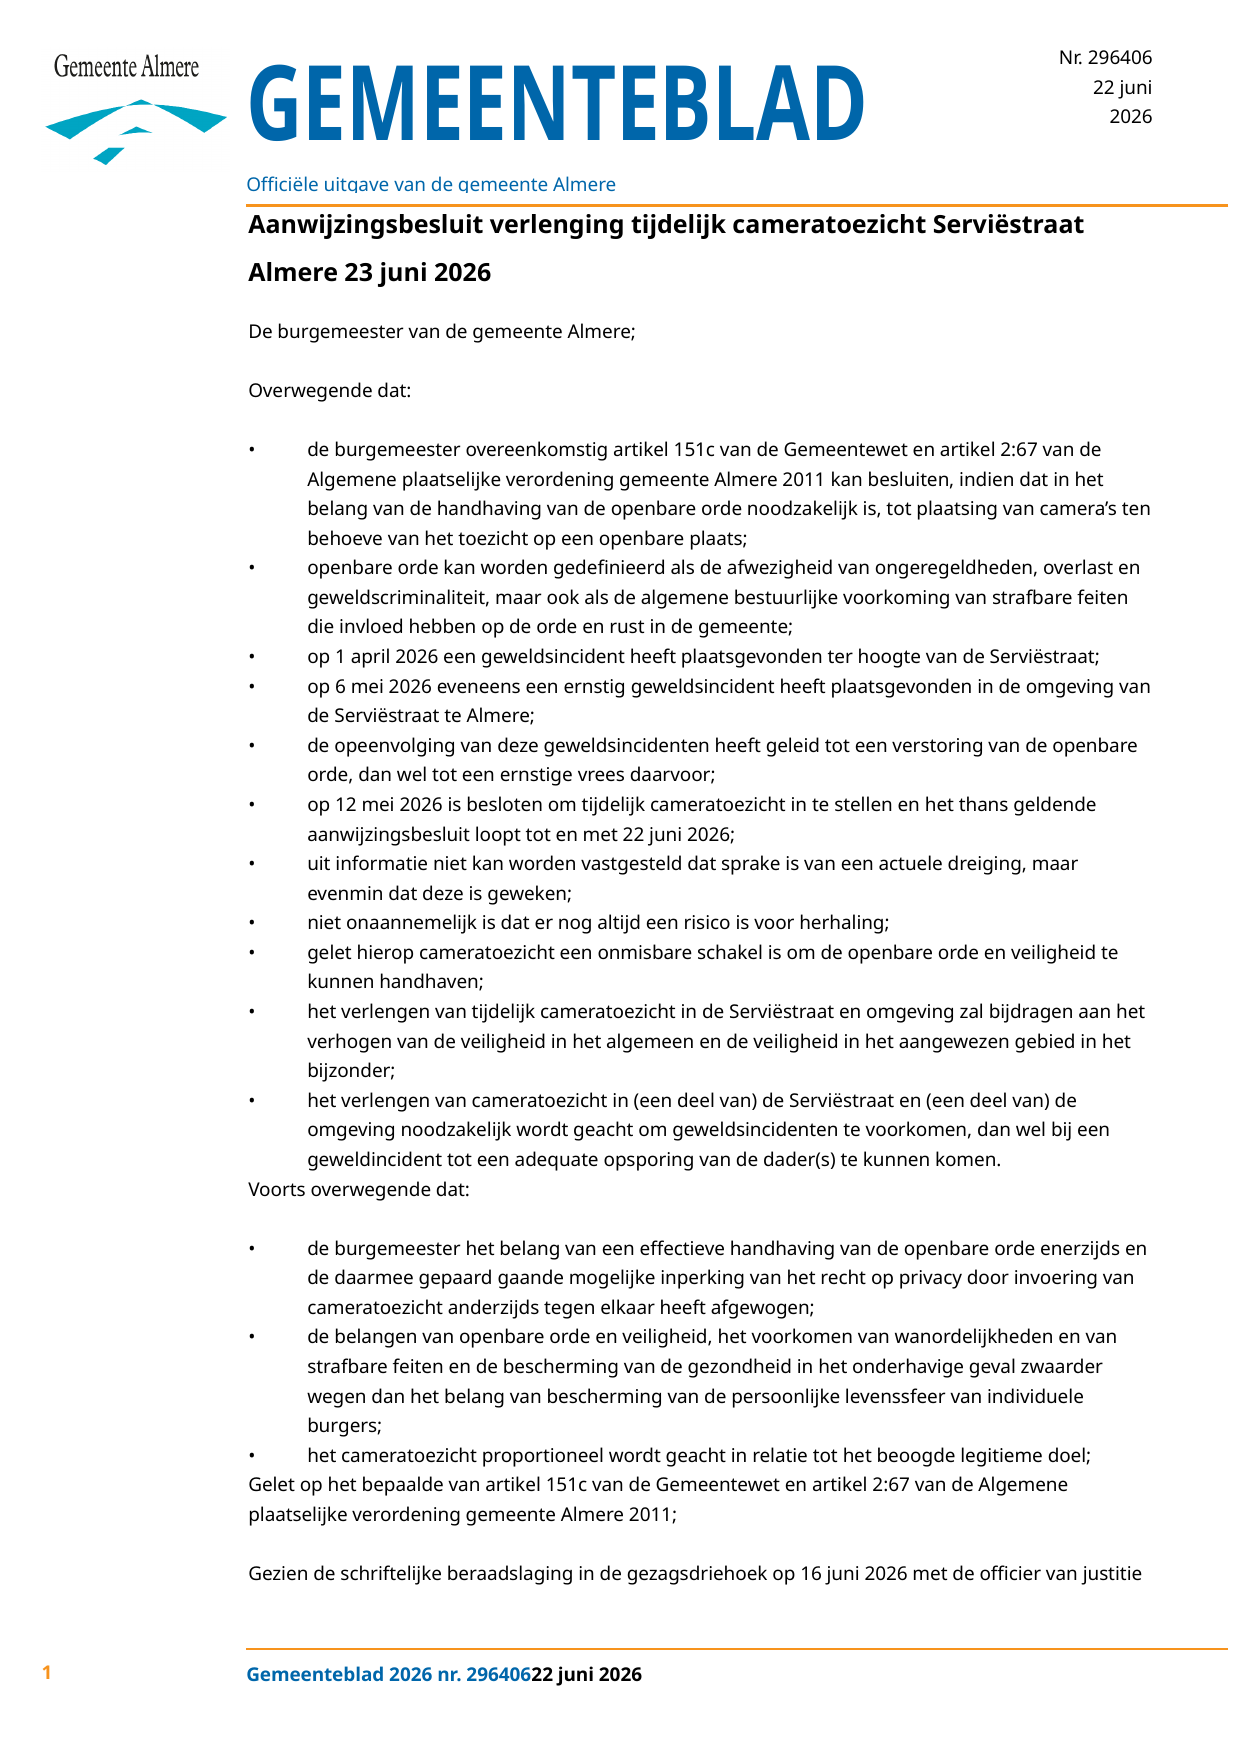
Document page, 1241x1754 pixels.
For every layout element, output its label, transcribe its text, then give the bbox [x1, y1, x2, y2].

text Voorts overwegende dat: [248, 1176, 1152, 1202]
list het cameratoezicht proportioneel wordt geacht in relatie tot het beoogde legitieme doel; [248, 1442, 1152, 1468]
list het verlengen van tijdelijk cameratoezicht in de Serviëstraat en omgeving zal bijdragen aan het verhogen van de veiligheid in het algemeen en de veiligheid in het aangewezen gebied in het bijzonder; [248, 998, 1152, 1083]
picture [41, 47, 231, 172]
list de opeenvolging van deze geweldsincidenten heeft geleid tot een verstoring van de openbare orde, dan wel tot een ernstige vrees daarvoor; [248, 732, 1152, 787]
text De burgemeester van de gemeente Almere; [248, 318, 1152, 344]
list de burgemeester overeenkomstig artikel 151c van de Gemeentewet en artikel 2:67 van de Algemene plaatselijke verordening gemeente Almere 2011 kan besluiten, indien dat in het belang van de handhaving van de openbare orde noodzakelijk is, tot plaatsing van camera’s ten behoeve van het toezicht op een openbare plaats; [248, 436, 1152, 551]
text Gelet op het bepaalde van artikel 151c van de Gemeentewet en artikel 2:67 van de Algemene plaatselijke verordening gemeente Almere 2011; [248, 1472, 1152, 1527]
text Aanwijzingsbesluit verlenging tijdelijk cameratoezicht Serviëstraat Almere 23 juni 2026 [248, 207, 1152, 288]
list op 12 mei 2026 is besloten om tijdelijk cameratoezicht in te stellen en het thans geldende aanwijzingsbesluit loopt tot en met 22 juni 2026; [248, 791, 1152, 847]
list openbare orde kan worden gedefinieerd als de afwezigheid van ongeregeldheden, overlast en geweldscriminaliteit, maar ook als de algemene bestuurlijke voorkoming van strafbare feiten die invloed hebben op de orde en rust in de gemeente; [248, 554, 1152, 639]
list niet onaannemelijk is dat er nog altijd een risico is voor herhaling; [248, 909, 1152, 935]
list op 1 april 2026 een geweldsincident heeft plaatsgevonden ter hoogte van de Serviëstraat; [248, 643, 1152, 669]
text Overwegende dat: [248, 377, 1152, 403]
list de belangen van openbare orde en veiligheid, het voorkomen van wanordelijkheden en van strafbare feiten en de bescherming van de gezondheid in het onderhavige geval zwaarder wegen dan het belang van bescherming van de persoonlijke levenssfeer van individuele burgers; [248, 1324, 1152, 1438]
list de burgemeester het belang van een effectieve handhaving van de openbare orde enerzijds en de daarmee gepaard gaande mogelijke inperking van het recht op privacy door invoering van cameratoezicht anderzijds tegen elkaar heeft afgewogen; [248, 1235, 1152, 1320]
list gelet hierop cameratoezicht een onmisbare schakel is om de openbare orde en veiligheid te kunnen handhaven; [248, 939, 1152, 994]
list op 6 mei 2026 eveneens een ernstig geweldsincident heeft plaatsgevonden in de omgeving van de Serviëstraat te Almere; [248, 673, 1152, 728]
list het verlengen van cameratoezicht in (een deel van) de Serviëstraat en (een deel van) de omgeving noodzakelijk wordt geacht om geweldsincidenten te voorkomen, dan wel bij een geweldincident tot een adequate opsporing van de dader(s) te kunnen komen. [248, 1087, 1152, 1172]
text Gezien de schriftelijke beraadslaging in de gezagsdriehoek op 16 juni 2026 met de officier van justitie [248, 1560, 1152, 1586]
list uit informatie niet kan worden vastgesteld dat sprake is van een actuele dreiging, maar evenmin dat deze is geweken; [248, 850, 1152, 906]
